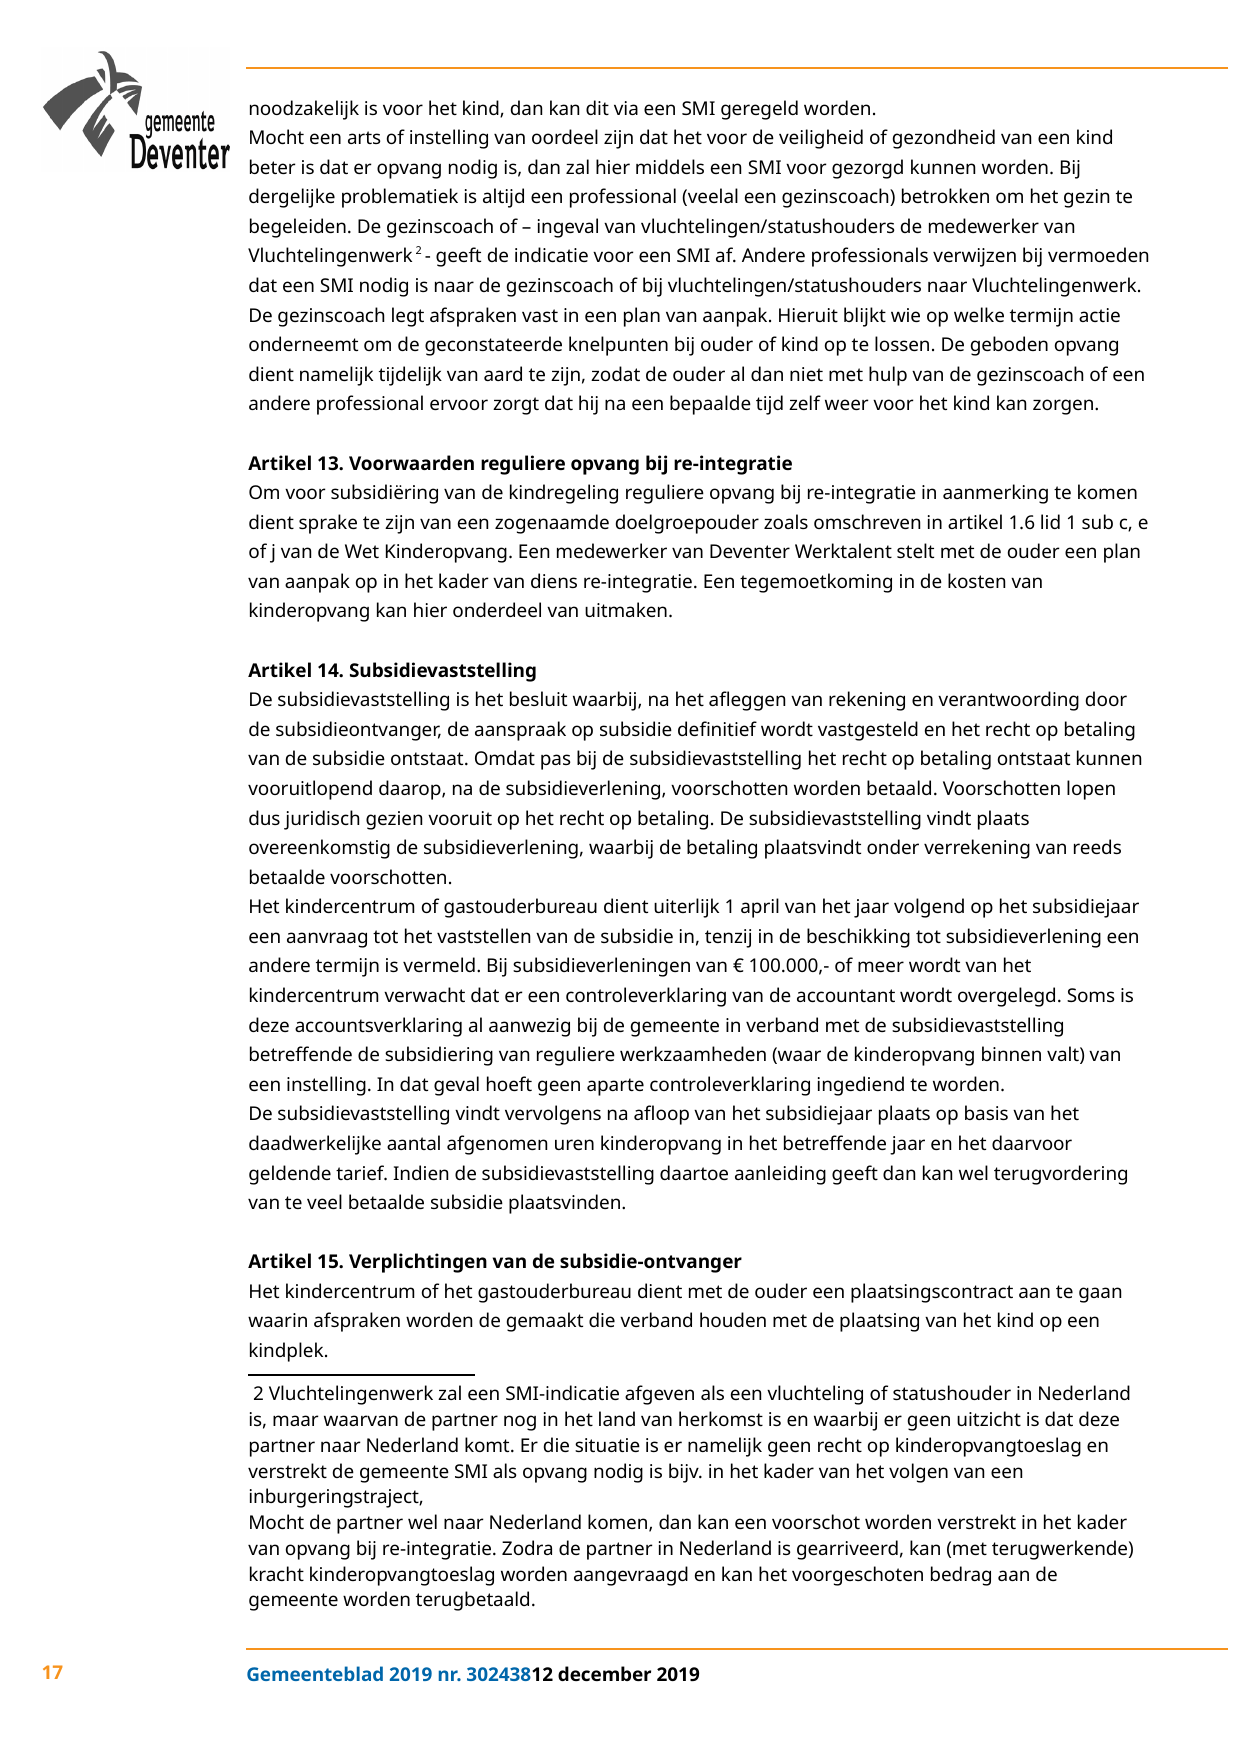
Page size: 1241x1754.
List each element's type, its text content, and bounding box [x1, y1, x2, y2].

text Artikel 15. Verplichtingen van de subsidie-ontvanger [248, 1248, 1152, 1274]
picture [41, 47, 231, 172]
text Vluchtelingenwerk zal een SMI-indicatie afgeven als een vluchteling of statushouder in Nederland is, maar waarvan de partner nog in het land van herkomst is en waarbij er geen uitzicht is dat deze partner naar Nederland komt. Er die situatie is er namelijk geen recht op kinderopvangtoeslag en verstrekt de gemeente SMI als opvang nodig is bijv. in het kader van het volgen van een inburgeringstraject, [248, 1381, 1152, 1509]
text noodzakelijk is voor het kind, dan kan dit via een SMI geregeld worden. [248, 95, 1152, 121]
text Het kindercentrum of het gastouderbureau dient met de ouder een plaatsingscontract aan te gaan waarin afspraken worden de gemaakt die verband houden met de plaatsing van het kind op een kindplek. [248, 1278, 1152, 1363]
text De subsidievaststelling vindt vervolgens na afloop van het subsidiejaar plaats op basis van het daadwerkelijke aantal afgenomen uren kinderopvang in het betreffende jaar en het daarvoor geldende tarief. Indien de subsidievaststelling daartoe aanleiding geeft dan kan wel terugvordering van te veel betaalde subsidie plaatsvinden. [248, 1101, 1152, 1215]
text Artikel 14. Subsidievaststelling [248, 657, 1152, 683]
text Het kindercentrum of gastouderbureau dient uiterlijk 1 april van het jaar volgend op het subsidiejaar een aanvraag tot het vaststellen van de subsidie in, tenzij in de beschikking tot subsidieverlening een andere termijn is vermeld. Bij subsidieverleningen van € 100.000,- of meer wordt van het kindercentrum verwacht dat er een controleverklaring van de accountant wordt overgelegd. Soms is deze accountsverklaring al aanwezig bij de gemeente in verband met de subsidievaststelling betreffende de subsidiering van reguliere werkzaamheden (waar de kinderopvang binnen valt) van een instelling. In dat geval hoeft geen aparte controleverklaring ingediend te worden. [248, 893, 1152, 1097]
text De subsidievaststelling is het besluit waarbij, na het afleggen van rekening en verantwoording door de subsidieontvanger, de aanspraak op subsidie definitief wordt vastgesteld en het recht op betaling van de subsidie ontstaat. Omdat pas bij de subsidievaststelling het recht op betaling ontstaat kunnen vooruitlopend daarop, na de subsidieverlening, voorschotten worden betaald. Voorschotten lopen dus juridisch gezien vooruit op het recht op betaling. De subsidievaststelling vindt plaats overeenkomstig de subsidieverlening, waarbij de betaling plaatsvindt onder verrekening van reeds betaalde voorschotten. [248, 686, 1152, 890]
text Mocht de partner wel naar Nederland komen, dan kan een voorschot worden verstrekt in het kader van opvang bij re-integratie. Zodra de partner in Nederland is gearriveerd, kan (met terugwerkende) kracht kinderopvangtoeslag worden aangevraagd en kan het voorgeschoten bedrag aan de gemeente worden terugbetaald. [248, 1509, 1152, 1612]
text Mocht een arts of instelling van oordeel zijn dat het voor de veiligheid of gezondheid van een kind beter is dat er opvang nodig is, dan zal hier middels een SMI voor gezorgd kunnen worden. Bij dergelijke problematiek is altijd een professional (veelal een gezinscoach) betrokken om het gezin te begeleiden. De gezinscoach of – ingeval van vluchtelingen/statushouders de medewerker van Vluchtelingenwerk- geeft de indicatie voor een SMI af. Andere professionals verwijzen bij vermoeden dat een SMI nodig is naar de gezinscoach of bij vluchtelingen/statushouders naar Vluchtelingenwerk. De gezinscoach legt afspraken vast in een plan van aanpak. Hieruit blijkt wie op welke termijn actie onderneemt om de geconstateerde knelpunten bij ouder of kind op te lossen. De geboden opvang dient namelijk tijdelijk van aard te zijn, zodat de ouder al dan niet met hulp van de gezinscoach of een andere professional ervoor zorgt dat hij na een bepaalde tijd zelf weer voor het kind kan zorgen. [248, 124, 1152, 416]
text Om voor subsidiëring van de kindregeling reguliere opvang bij re-integratie in aanmerking te komen dient sprake te zijn van een zogenaamde doelgroepouder zoals omschreven in artikel 1.6 lid 1 sub c, e of j van de Wet Kinderopvang. Een medewerker van Deventer Werktalent stelt met de ouder een plan van aanpak op in het kader van diens re-integratie. Een tegemoetkoming in de kosten van kinderopvang kan hier onderdeel van uitmaken. [248, 479, 1152, 623]
text Artikel 13. Voorwaarden reguliere opvang bij re-integratie [248, 450, 1152, 476]
